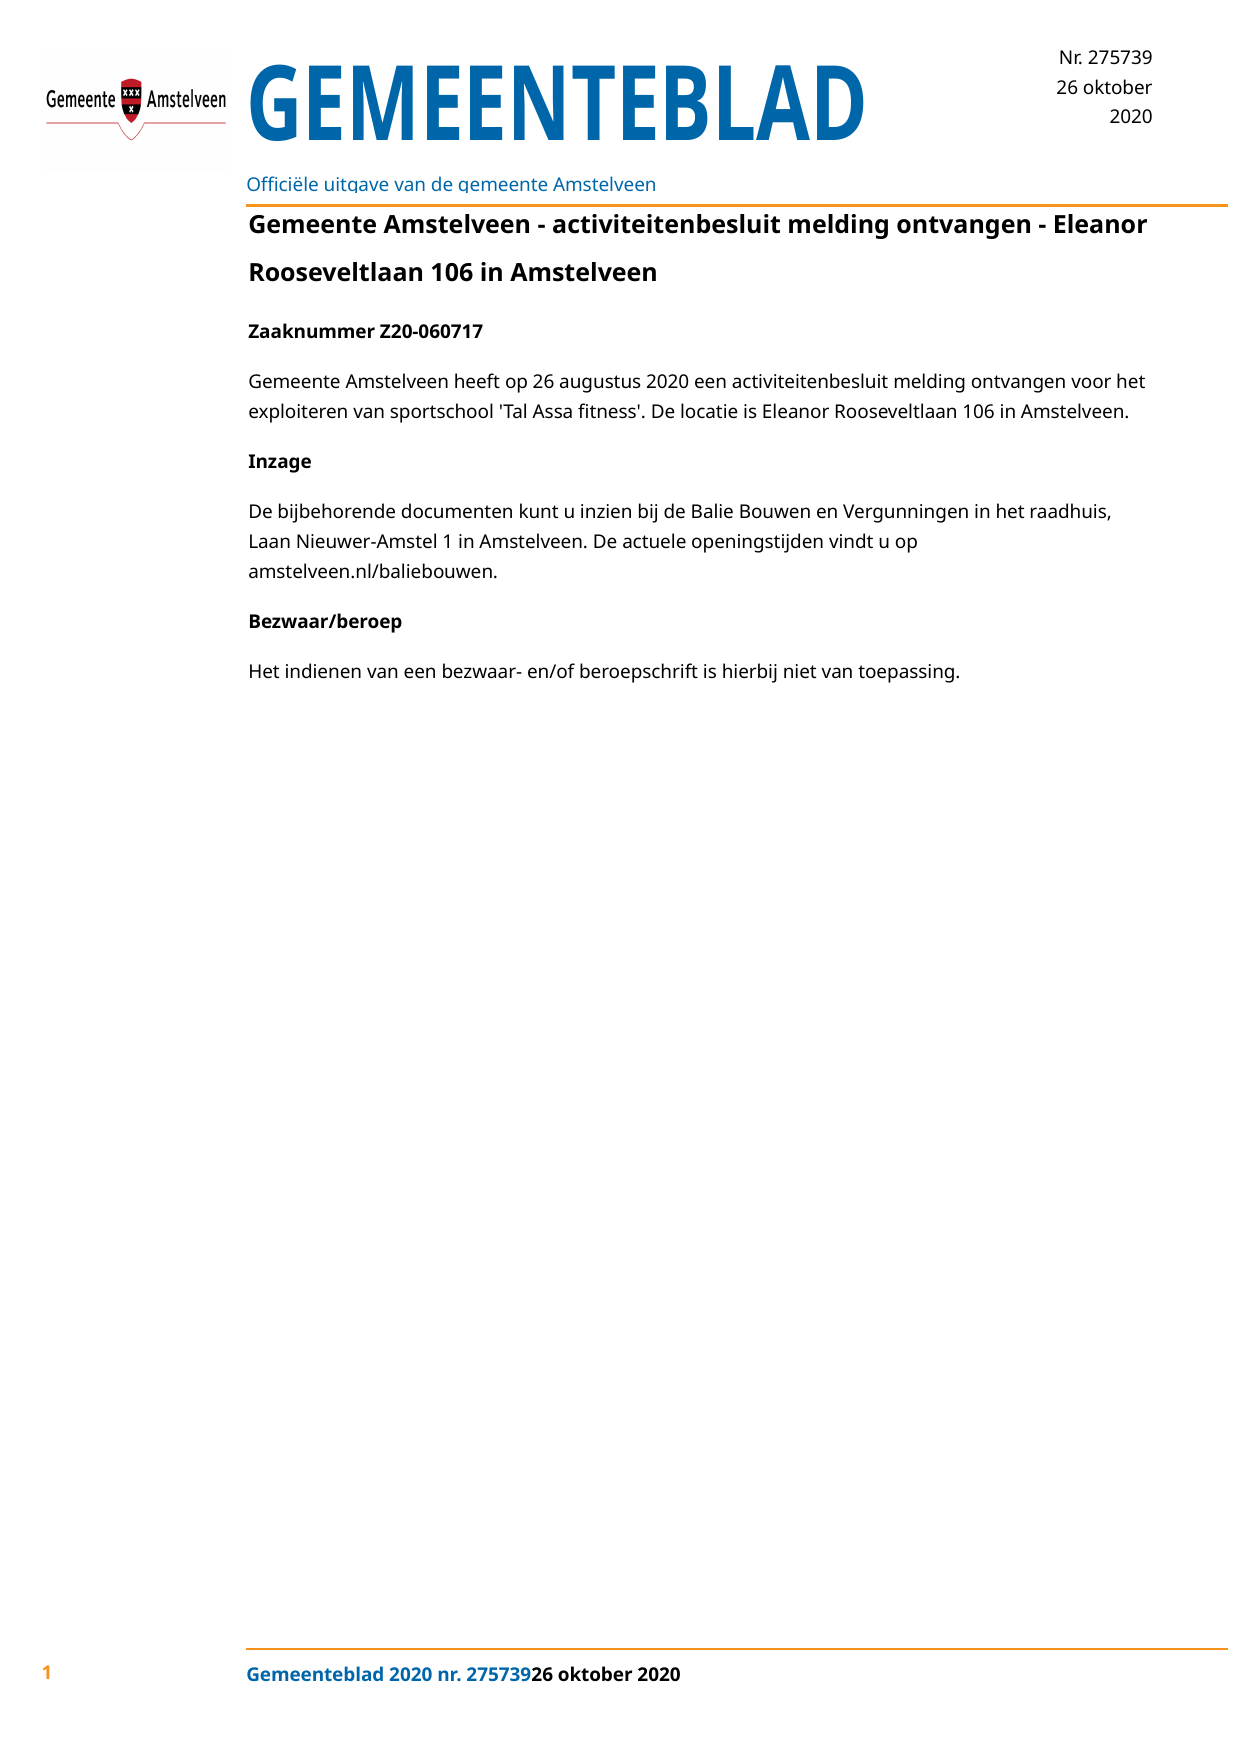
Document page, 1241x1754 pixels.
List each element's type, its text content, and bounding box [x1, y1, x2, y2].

text Gemeente Amstelveen heeft op 26 augustus 2020 een activiteitenbesluit melding ontvangen voor het exploiteren van sportschool 'Tal Assa fitness'. De locatie is Eleanor Rooseveltlaan 106 in Amstelveen. [248, 368, 1152, 424]
text Bezwaar/beroep [248, 608, 1152, 634]
picture [41, 47, 231, 172]
text Zaaknummer Z20-060717 [248, 318, 1152, 344]
text Het indienen van een bezwaar- en/of beroepschrift is hierbij niet van toepassing. [248, 659, 1152, 684]
text Gemeente Amstelveen - activiteitenbesluit melding ontvangen - Eleanor Rooseveltlaan 106 in Amstelveen [248, 207, 1152, 288]
text Inzage [248, 448, 1152, 474]
text De bijbehorende documenten kunt u inzien bij de Balie Bouwen en Vergunningen in het raadhuis, Laan Nieuwer-Amstel 1 in Amstelveen. De actuele openingstijden vindt u op amstelveen.nl/baliebouwen. [248, 499, 1152, 584]
